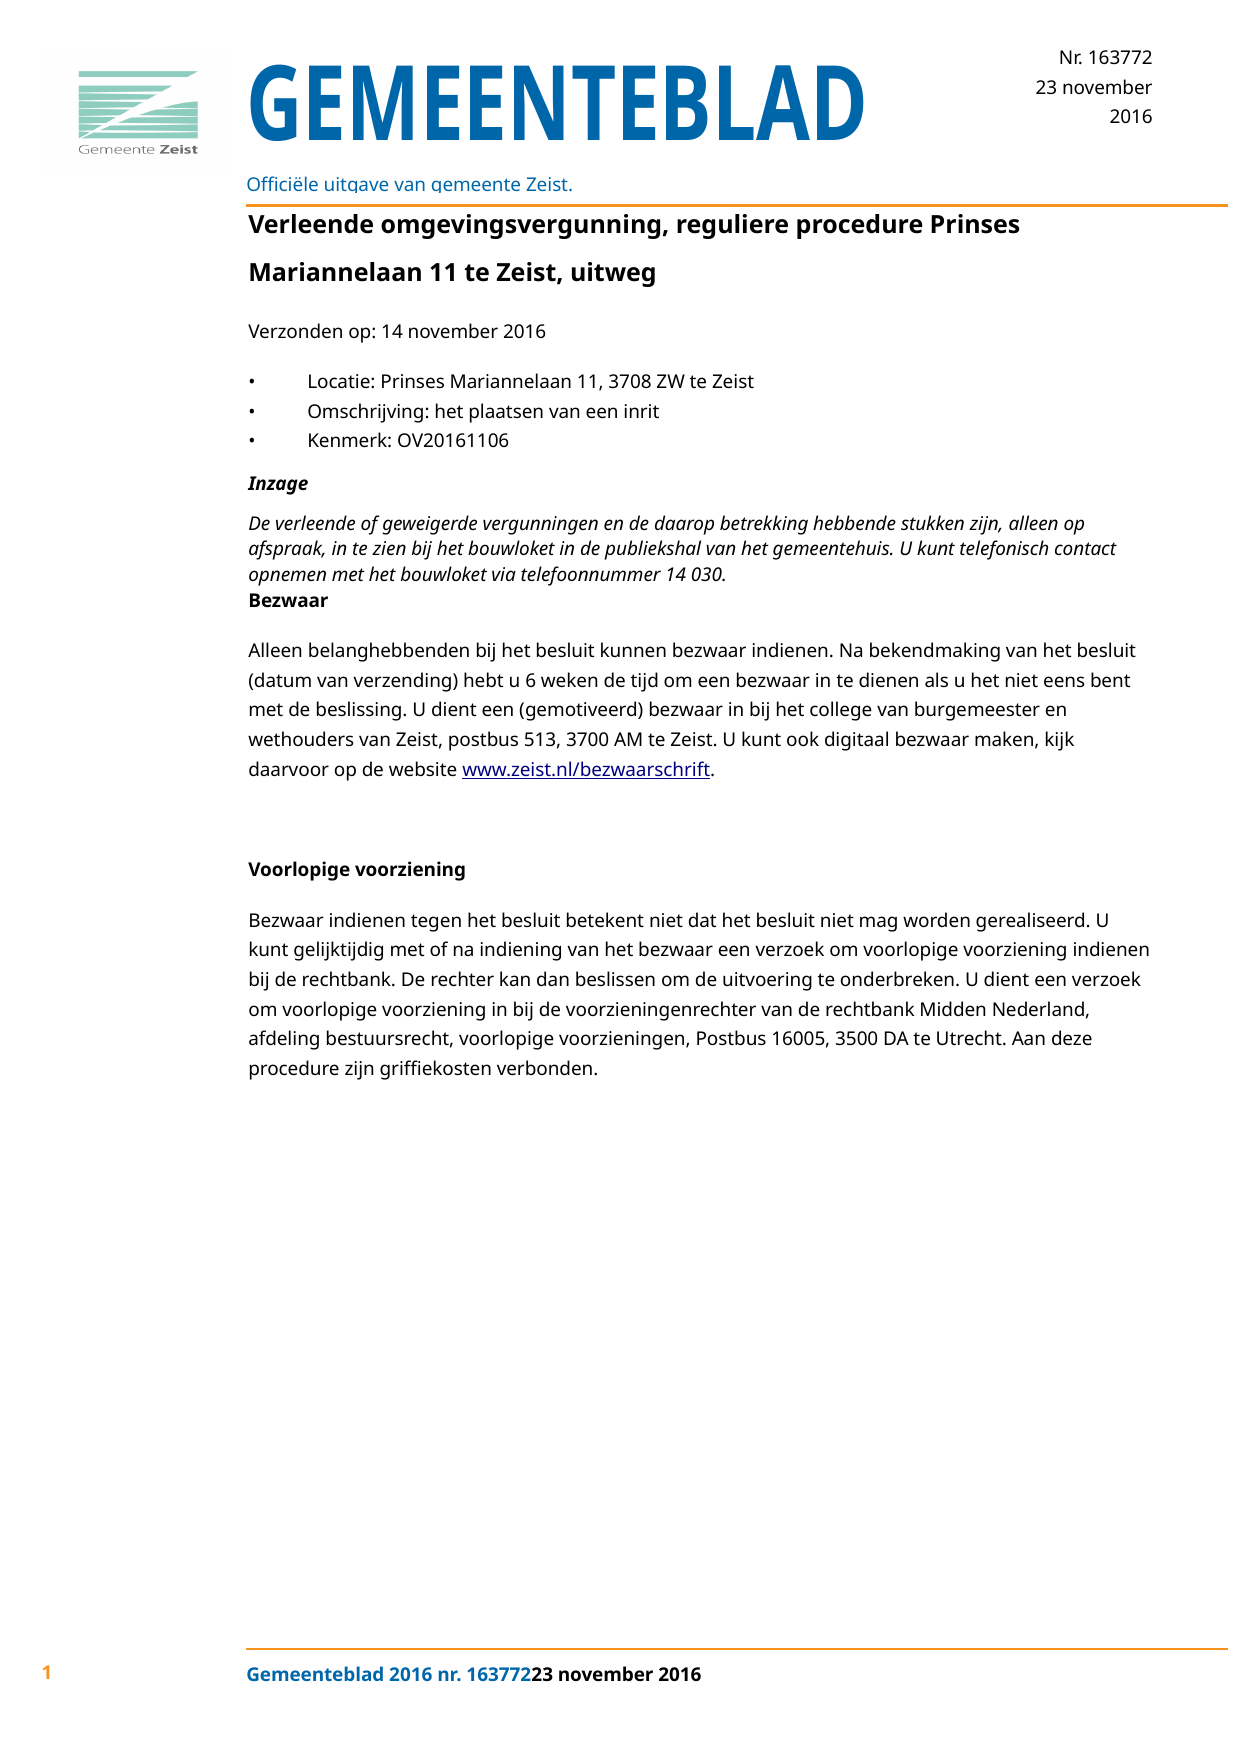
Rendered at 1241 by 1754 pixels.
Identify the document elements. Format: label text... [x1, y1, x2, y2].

text Inzage [248, 471, 1152, 496]
text Bezwaar indienen tegen het besluit betekent niet dat het besluit niet mag worden gerealiseerd. U kunt gelijktijdig met of na indiening van het bezwaar een verzoek om voorlopige voorziening indienen bij de rechtbank. De rechter kan dan beslissen om de uitvoering te onderbreken. U dient een verzoek om voorlopige voorziening in bij de voorzieningenrechter van de rechtbank Midden Nederland, afdeling bestuursrecht, voorlopige voorzieningen, Postbus 16005, 3500 DA te Utrecht. Aan deze procedure zijn griffiekosten verbonden. [248, 907, 1152, 1081]
picture [41, 47, 231, 172]
text Verleende omgevingsvergunning, reguliere procedure Prinses Mariannelaan 11 te Zeist, uitweg [248, 207, 1152, 288]
list Kenmerk: OV20161106 [248, 427, 1152, 453]
text Voorlopige voorziening [248, 857, 1152, 882]
list Locatie: Prinses Mariannelaan 11, 3708 ZW te Zeist [248, 368, 1152, 394]
text Verzonden op: 14 november 2016 [248, 318, 1152, 344]
text De verleende of geweigerde vergunningen en de daarop betrekking hebbende stukken zijn, alleen op afspraak, in te zien bij het bouwloket in de publiekshal van het gemeentehuis. U kunt telefonisch contact opnemen met het bouwloket via telefoonnummer 14 030. [248, 510, 1152, 587]
text Bezwaar [248, 587, 1152, 613]
text Alleen belanghebbenden bij het besluit kunnen bezwaar indienen. Na bekendmaking van het besluit (datum van verzending) hebt u 6 weken de tijd om een bezwaar in te dienen als u het niet eens bent met de beslissing. U dient een (gemotiveerd) bezwaar in bij het college van burgemeester en wethouders van Zeist, postbus 513, 3700 AM te Zeist. U kunt ook digitaal bezwaar maken, kijk daarvoor op de website www.zeist.nl/bezwaarschrift. [248, 637, 1152, 782]
list Omschrijving: het plaatsen van een inrit [248, 398, 1152, 424]
